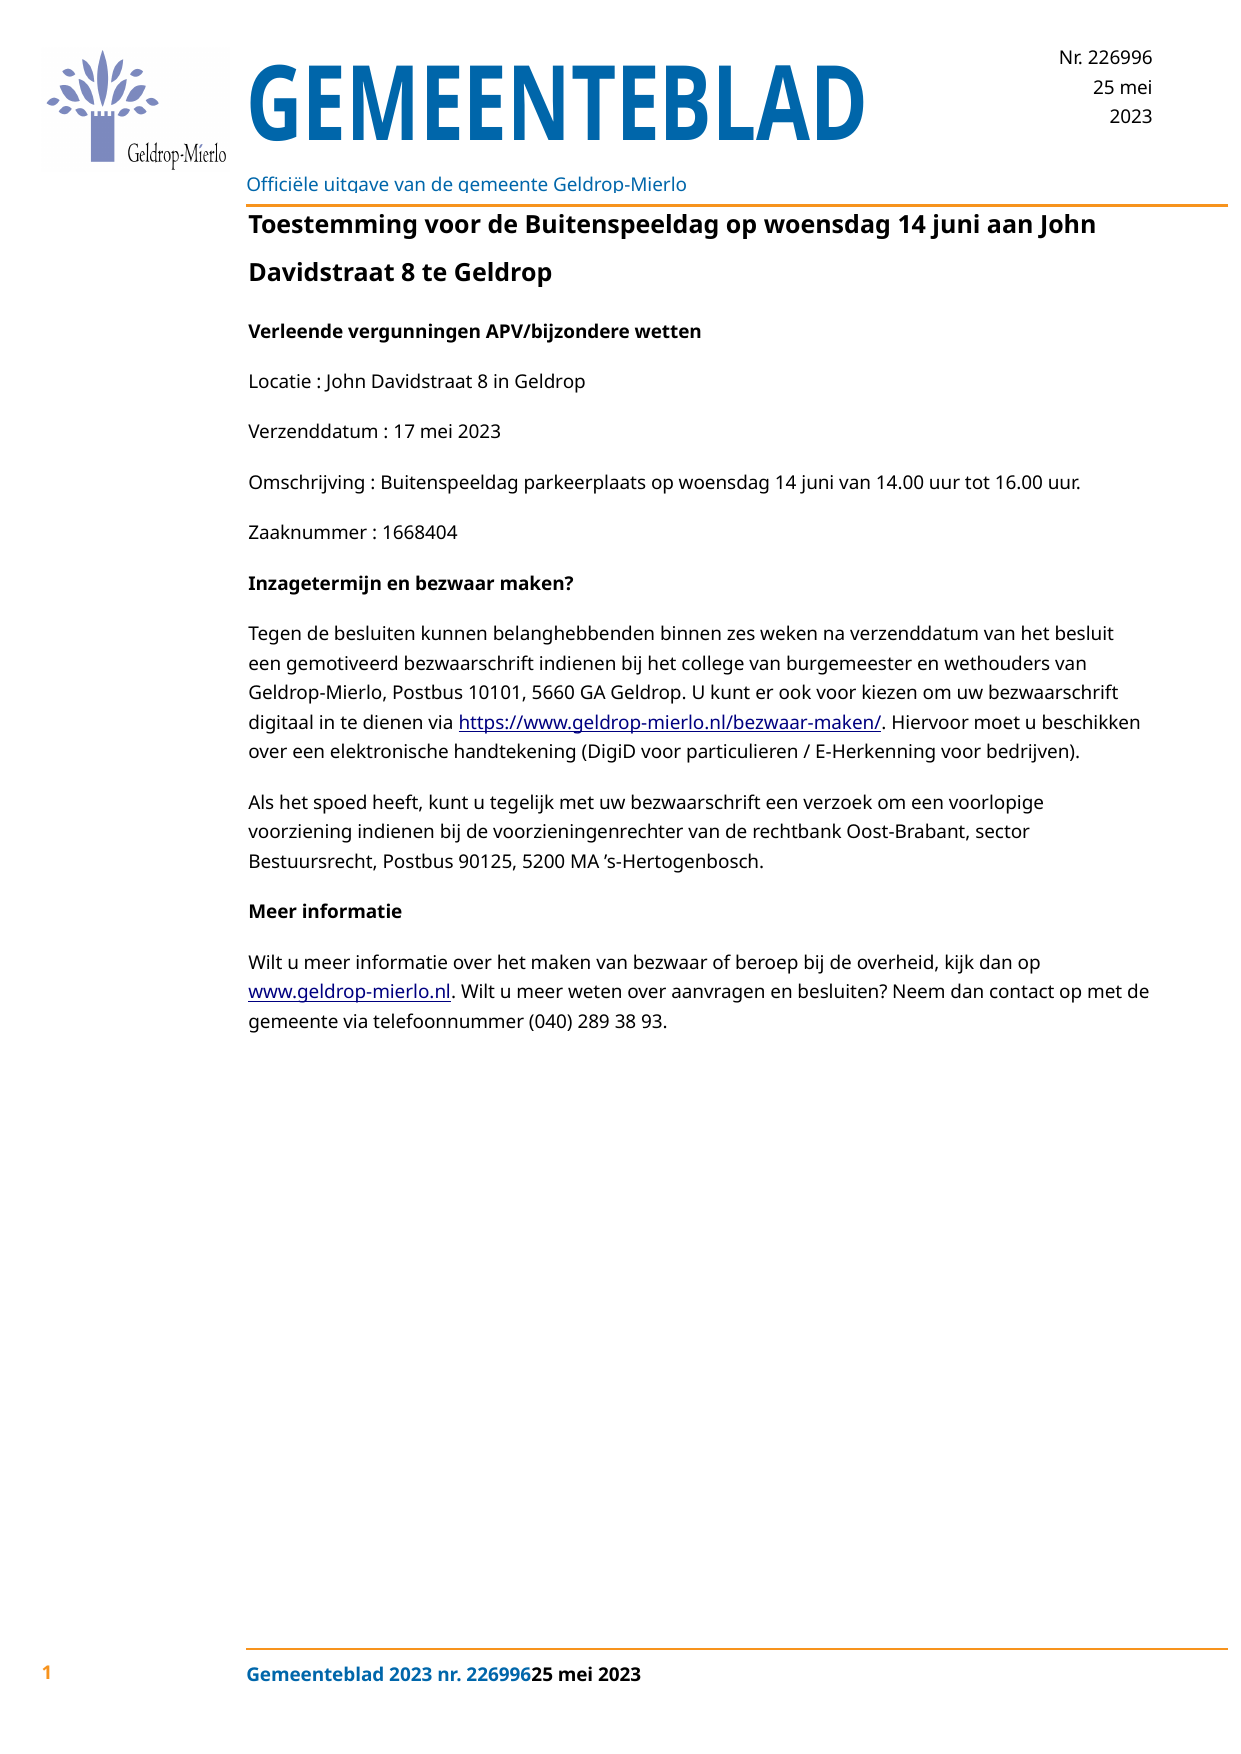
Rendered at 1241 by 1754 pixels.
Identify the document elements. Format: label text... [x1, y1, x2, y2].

text Locatie : John Davidstraat 8 in Geldrop [248, 368, 1152, 394]
picture [41, 47, 231, 172]
text Toestemming voor de Buitenspeeldag op woensdag 14 juni aan John Davidstraat 8 te Geldrop [248, 207, 1152, 288]
text Verleende vergunningen APV/bijzondere wetten [248, 318, 1152, 344]
text Zaaknummer : 1668404 [248, 519, 1152, 545]
text Verzenddatum : 17 mei 2023 [248, 419, 1152, 444]
text Inzagetermijn en bezwaar maken? [248, 570, 1152, 596]
text Wilt u meer informatie over het maken van bezwaar of beroep bij de overheid, kijk dan op www.geldrop-mierlo.nl. Wilt u meer weten over aanvragen en besluiten? Neem dan contact op met de gemeente via telefoonnummer (040) 289 38 93. [248, 949, 1152, 1034]
text Omschrijving : Buitenspeeldag parkeerplaats op woensdag 14 juni van 14.00 uur tot 16.00 uur. [248, 469, 1152, 495]
text Meer informatie [248, 899, 1152, 924]
text Tegen de besluiten kunnen belanghebbenden binnen zes weken na verzenddatum van het besluit een gemotiveerd bezwaarschrift indienen bij het college van burgemeester en wethouders van Geldrop-Mierlo, Postbus 10101, 5660 GA Geldrop. U kunt er ook voor kiezen om uw bezwaarschrift digitaal in te dienen via https://www.geldrop-mierlo.nl/bezwaar-maken/. Hiervoor moet u beschikken over een elektronische handtekening (DigiD voor particulieren / E-Herkenning voor bedrijven). [248, 620, 1152, 764]
text Als het spoed heeft, kunt u tegelijk met uw bezwaarschrift een verzoek om een voorlopige voorziening indienen bij de voorzieningenrechter van de rechtbank Oost-Brabant, sector Bestuursrecht, Postbus 90125, 5200 MA ’s-Hertogenbosch. [248, 789, 1152, 874]
